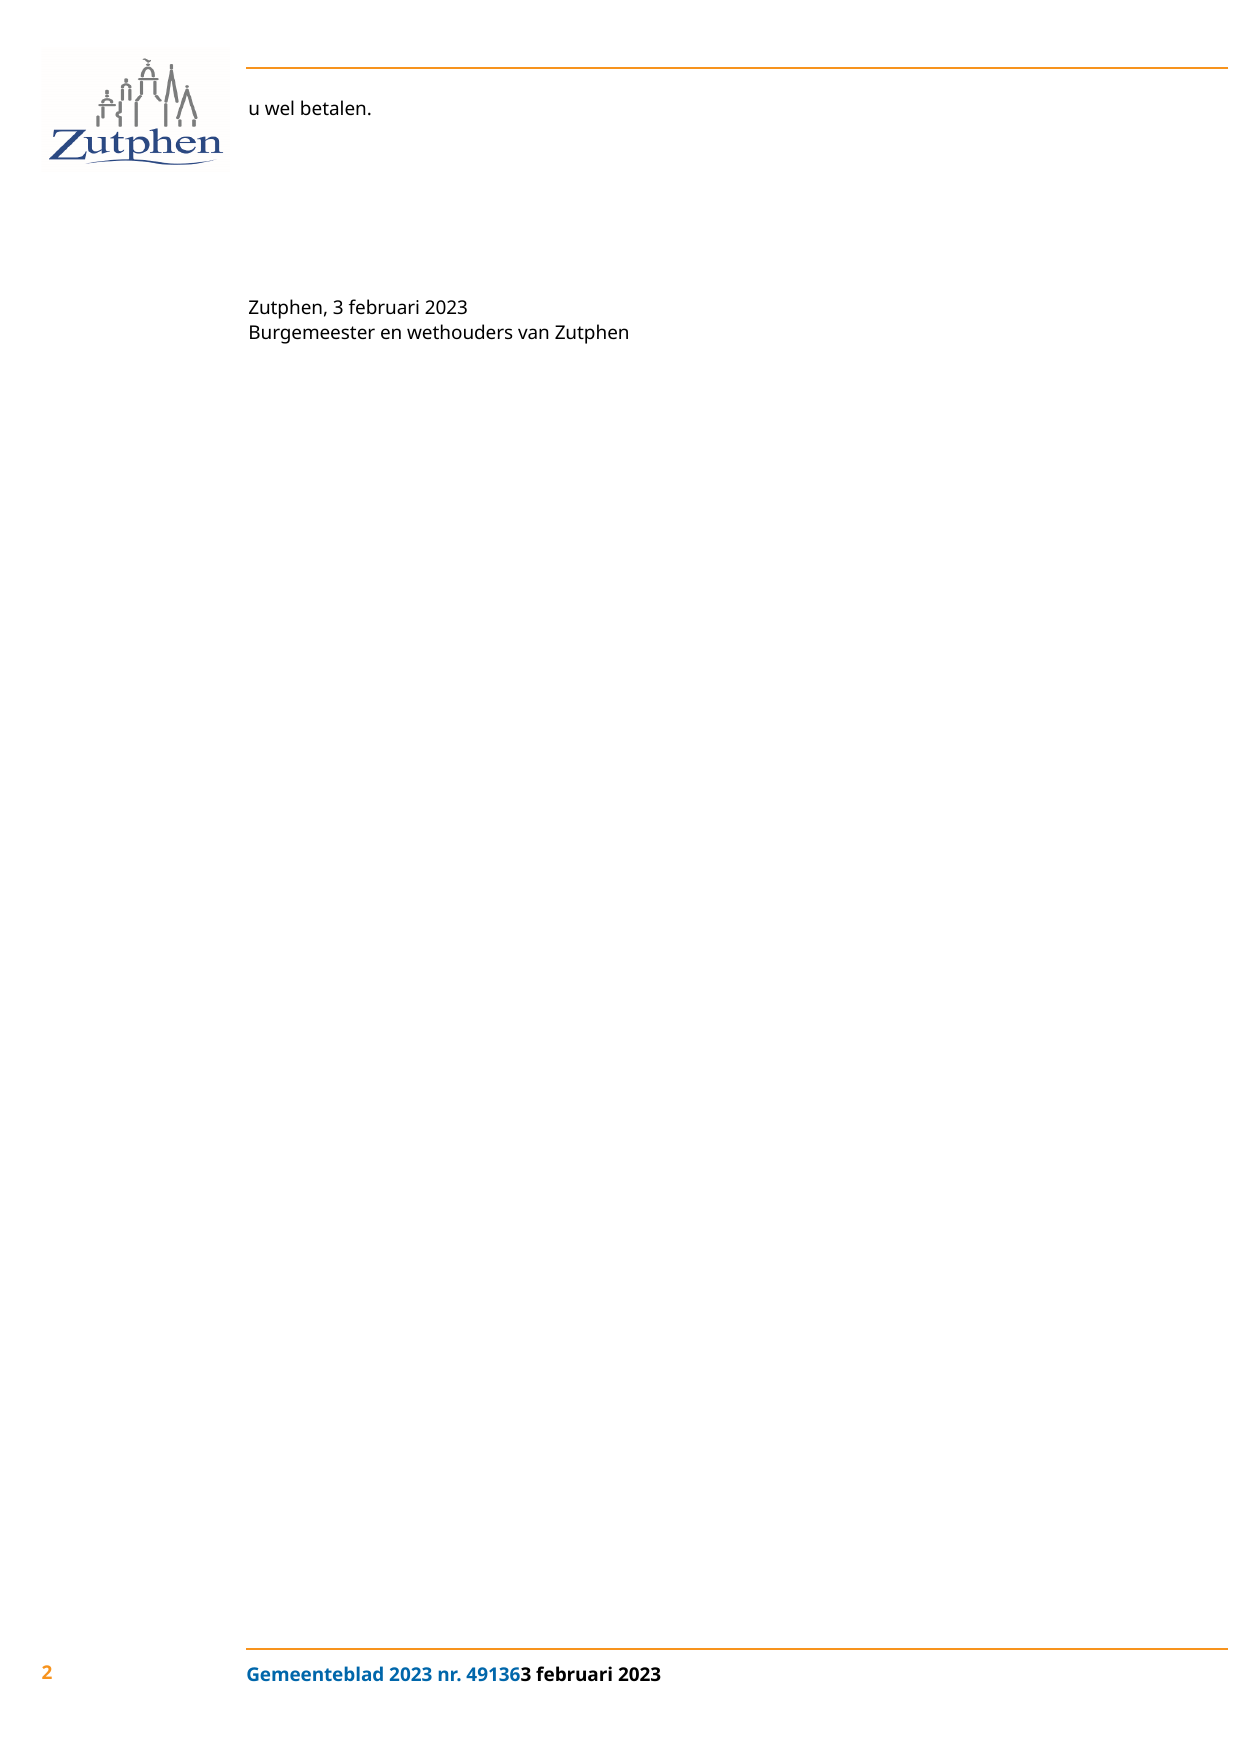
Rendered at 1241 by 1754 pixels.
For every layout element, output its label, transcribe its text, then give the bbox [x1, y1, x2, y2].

text Zutphen, 3 februari 2023 [248, 294, 1152, 319]
picture [41, 47, 231, 172]
text u wel betalen. [248, 95, 1152, 121]
text Burgemeester en wethouders van Zutphen [248, 319, 1152, 345]
